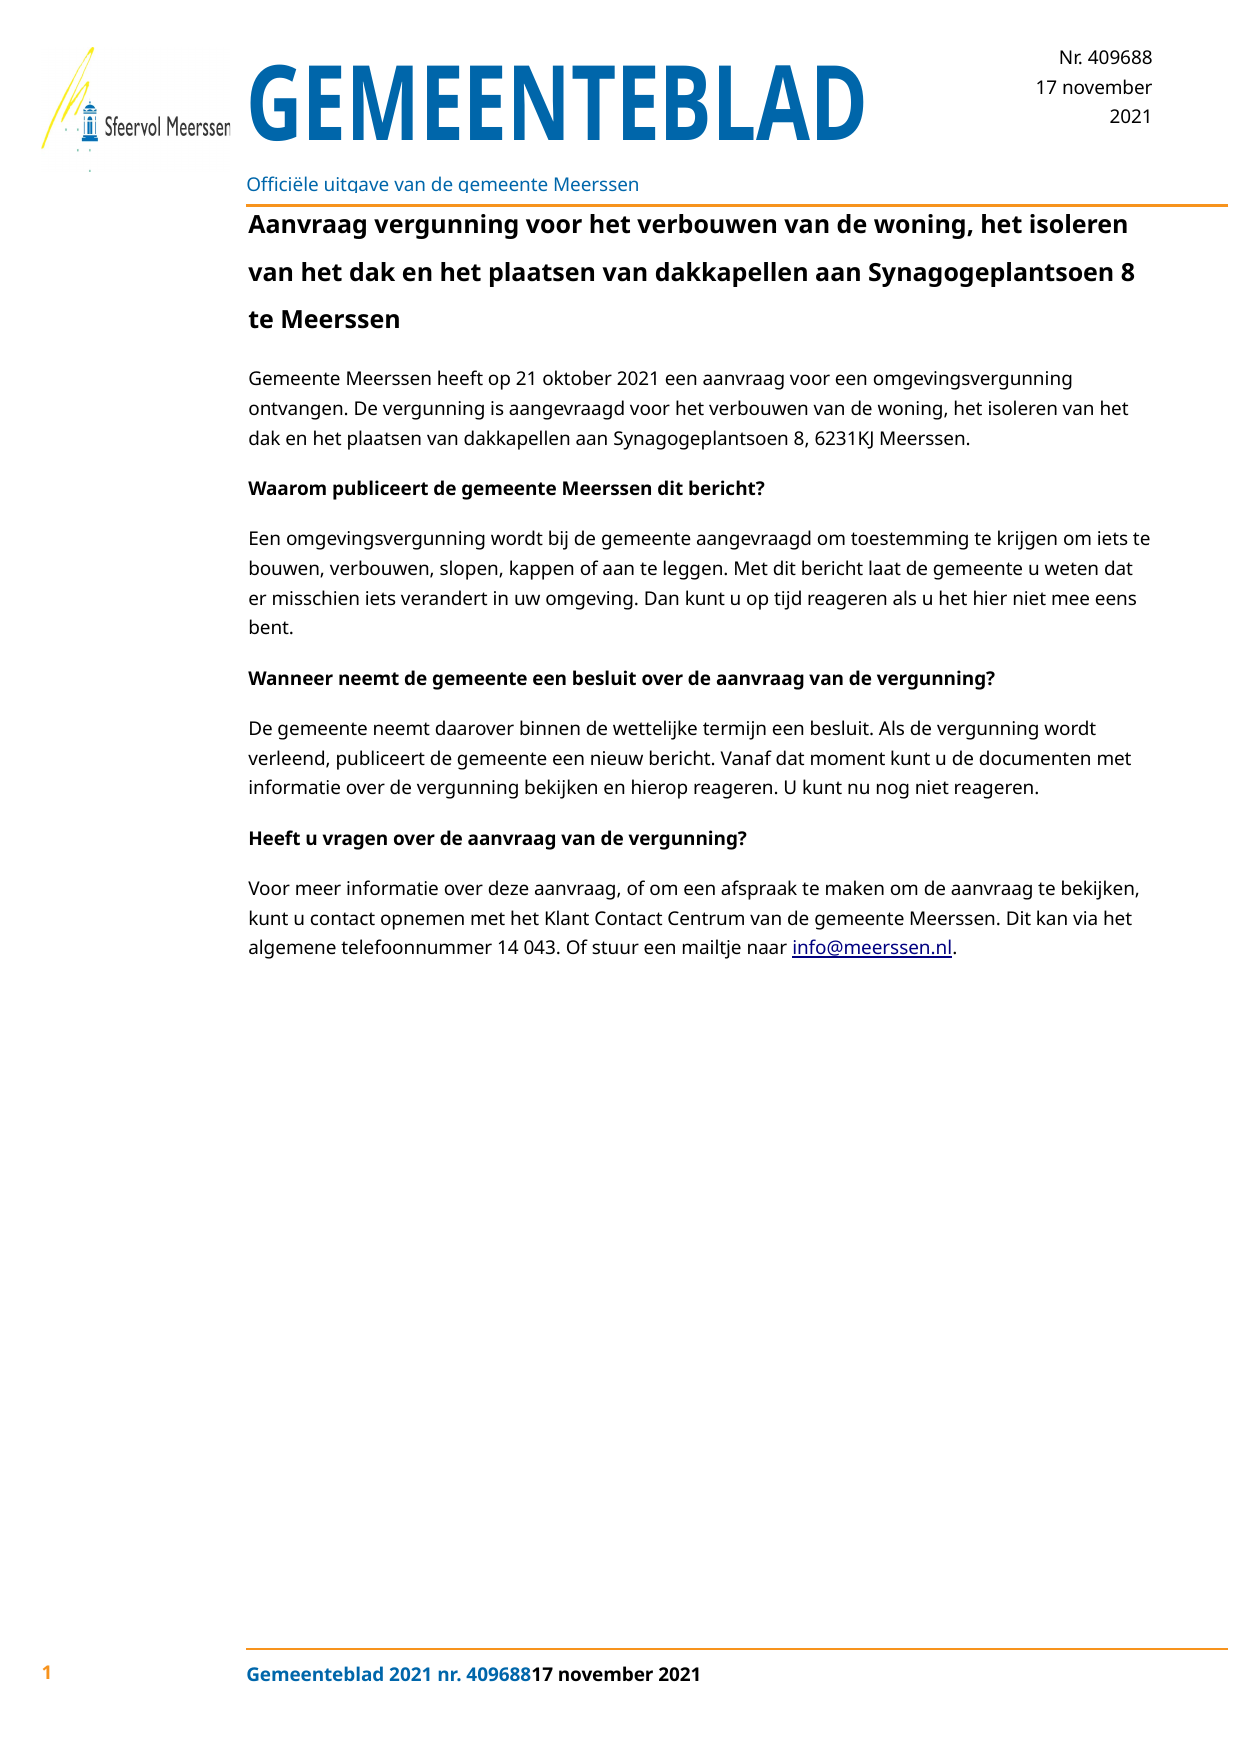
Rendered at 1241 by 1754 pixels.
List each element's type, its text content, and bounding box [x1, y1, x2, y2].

text Wanneer neemt de gemeente een besluit over de aanvraag van de vergunning? [248, 665, 1152, 690]
text De gemeente neemt daarover binnen de wettelijke termijn een besluit. Als de vergunning wordt verleend, publiceert de gemeente een nieuw bericht. Vanaf dat moment kunt u de documenten met informatie over de vergunning bekijken en hierop reageren. U kunt nu nog niet reageren. [248, 715, 1152, 800]
text Waarom publiceert de gemeente Meerssen dit bericht? [248, 475, 1152, 501]
text Heeft u vragen over de aanvraag van de vergunning? [248, 825, 1152, 850]
text Gemeente Meerssen heeft op 21 oktober 2021 een aanvraag voor een omgevingsvergunning ontvangen. De vergunning is aangevraagd voor het verbouwen van de woning, het isoleren van het dak en het plaatsen van dakkapellen aan Synagogeplantsoen 8, 6231KJ Meerssen. [248, 366, 1152, 450]
text Voor meer informatie over deze aanvraag, of om een afspraak te maken om de aanvraag te bekijken, kunt u contact opnemen met het Klant Contact Centrum van de gemeente Meerssen. Dit kan via het algemene telefoonnummer 14 043. Of stuur een mailtje naar info@meerssen.nl. [248, 875, 1152, 960]
picture [41, 47, 231, 172]
text Aanvraag vergunning voor het verbouwen van de woning, het isoleren van het dak en het plaatsen van dakkapellen aan Synagogeplantsoen 8 te Meerssen [248, 207, 1152, 336]
text Een omgevingsvergunning wordt bij de gemeente aangevraagd om toestemming te krijgen om iets te bouwen, verbouwen, slopen, kappen of aan te leggen. Met dit bericht laat de gemeente u weten dat er misschien iets verandert in uw omgeving. Dan kunt u op tijd reageren als u het hier niet mee eens bent. [248, 526, 1152, 640]
